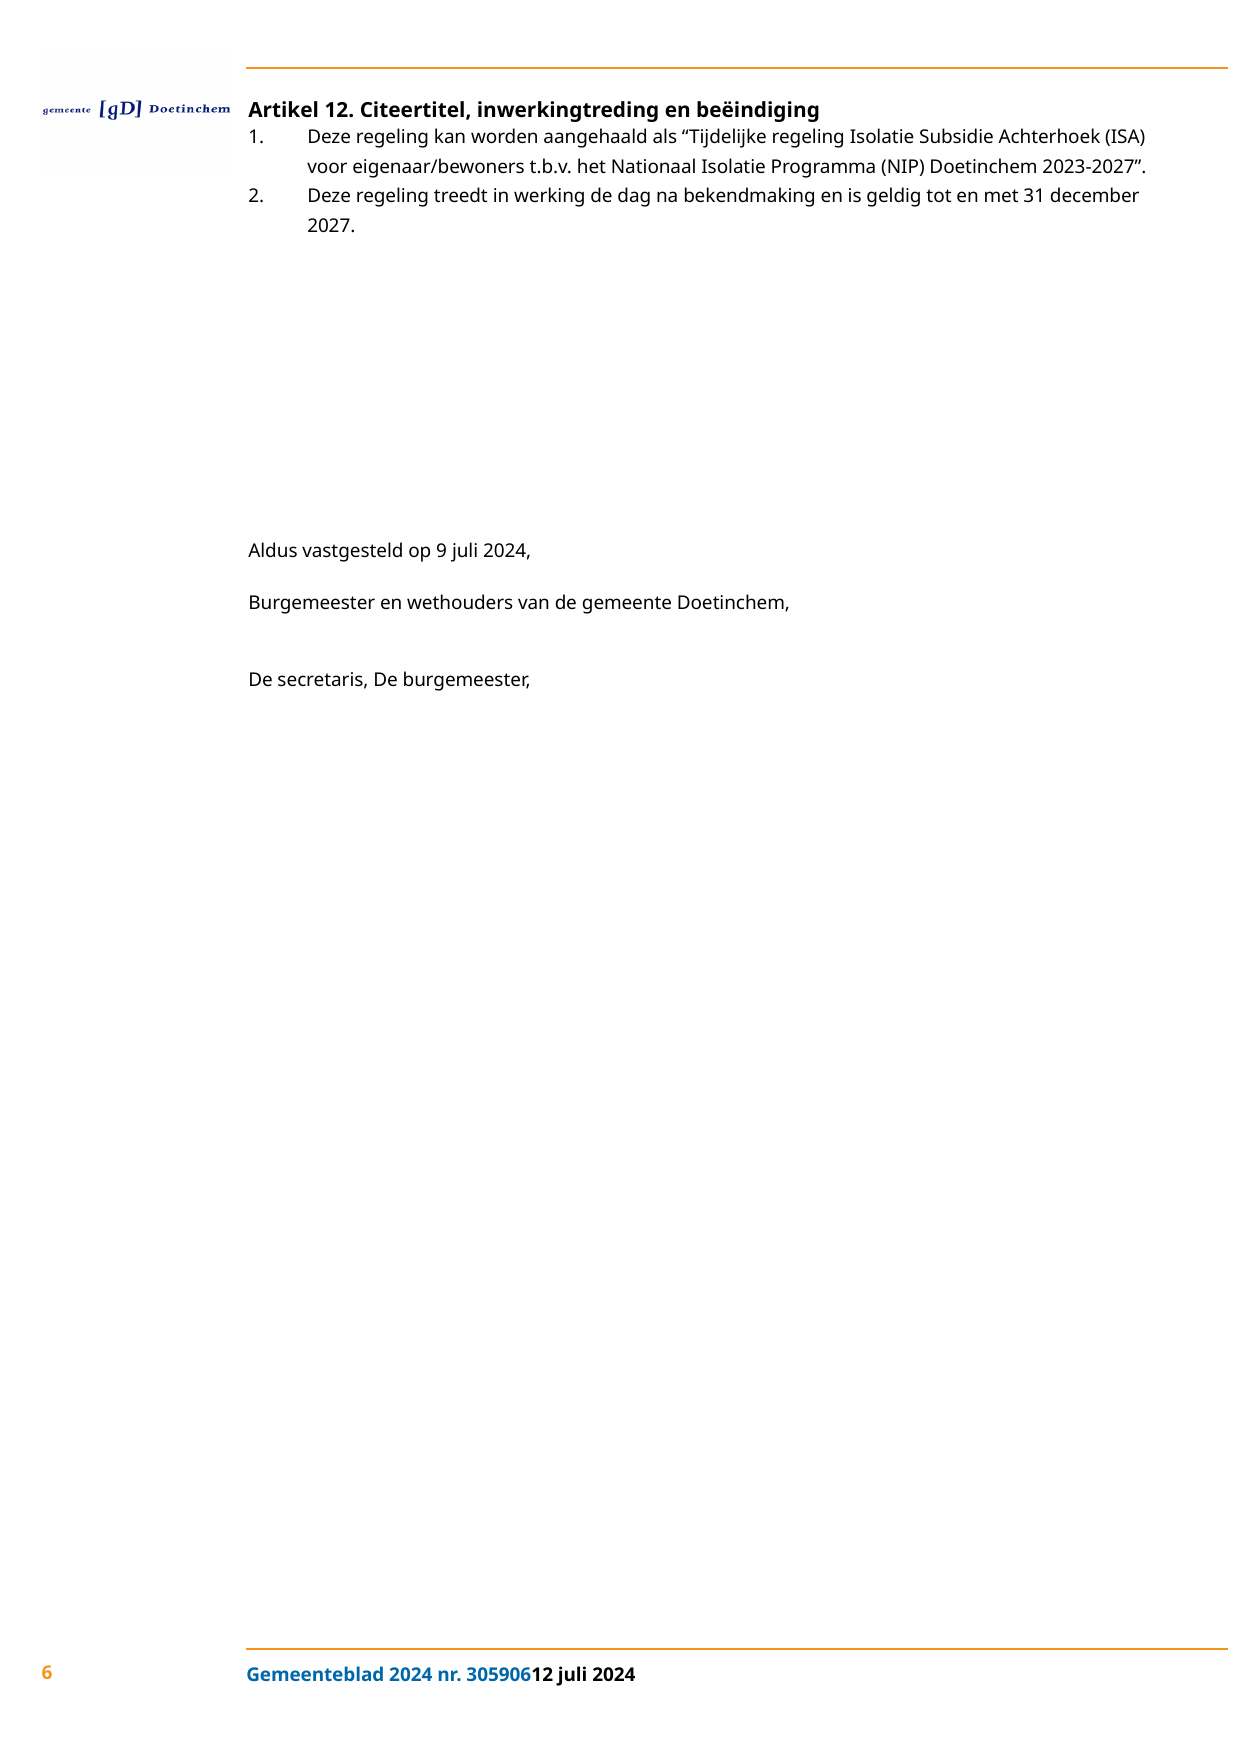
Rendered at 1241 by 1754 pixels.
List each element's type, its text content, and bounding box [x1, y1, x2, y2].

text Aldus vastgesteld op 9 juli 2024, [248, 537, 1152, 563]
picture [41, 47, 231, 172]
list Deze regeling kan worden aangehaald als “Tijdelijke regeling Isolatie Subsidie Achterhoek (ISA) voor eigenaar/bewoners t.b.v. het Nationaal Isolatie Programma (NIP) Doetinchem 2023-2027”. [248, 123, 1152, 178]
text Artikel 12. Citeertitel, inwerkingtreding en beëindiging [248, 95, 1152, 123]
list Deze regeling treedt in werking de dag na bekendmaking en is geldig tot en met 31 december 2027. [248, 182, 1152, 238]
text De secretaris, De burgemeester, [248, 666, 1152, 692]
text Burgemeester en wethouders van de gemeente Doetinchem, [248, 589, 1152, 614]
